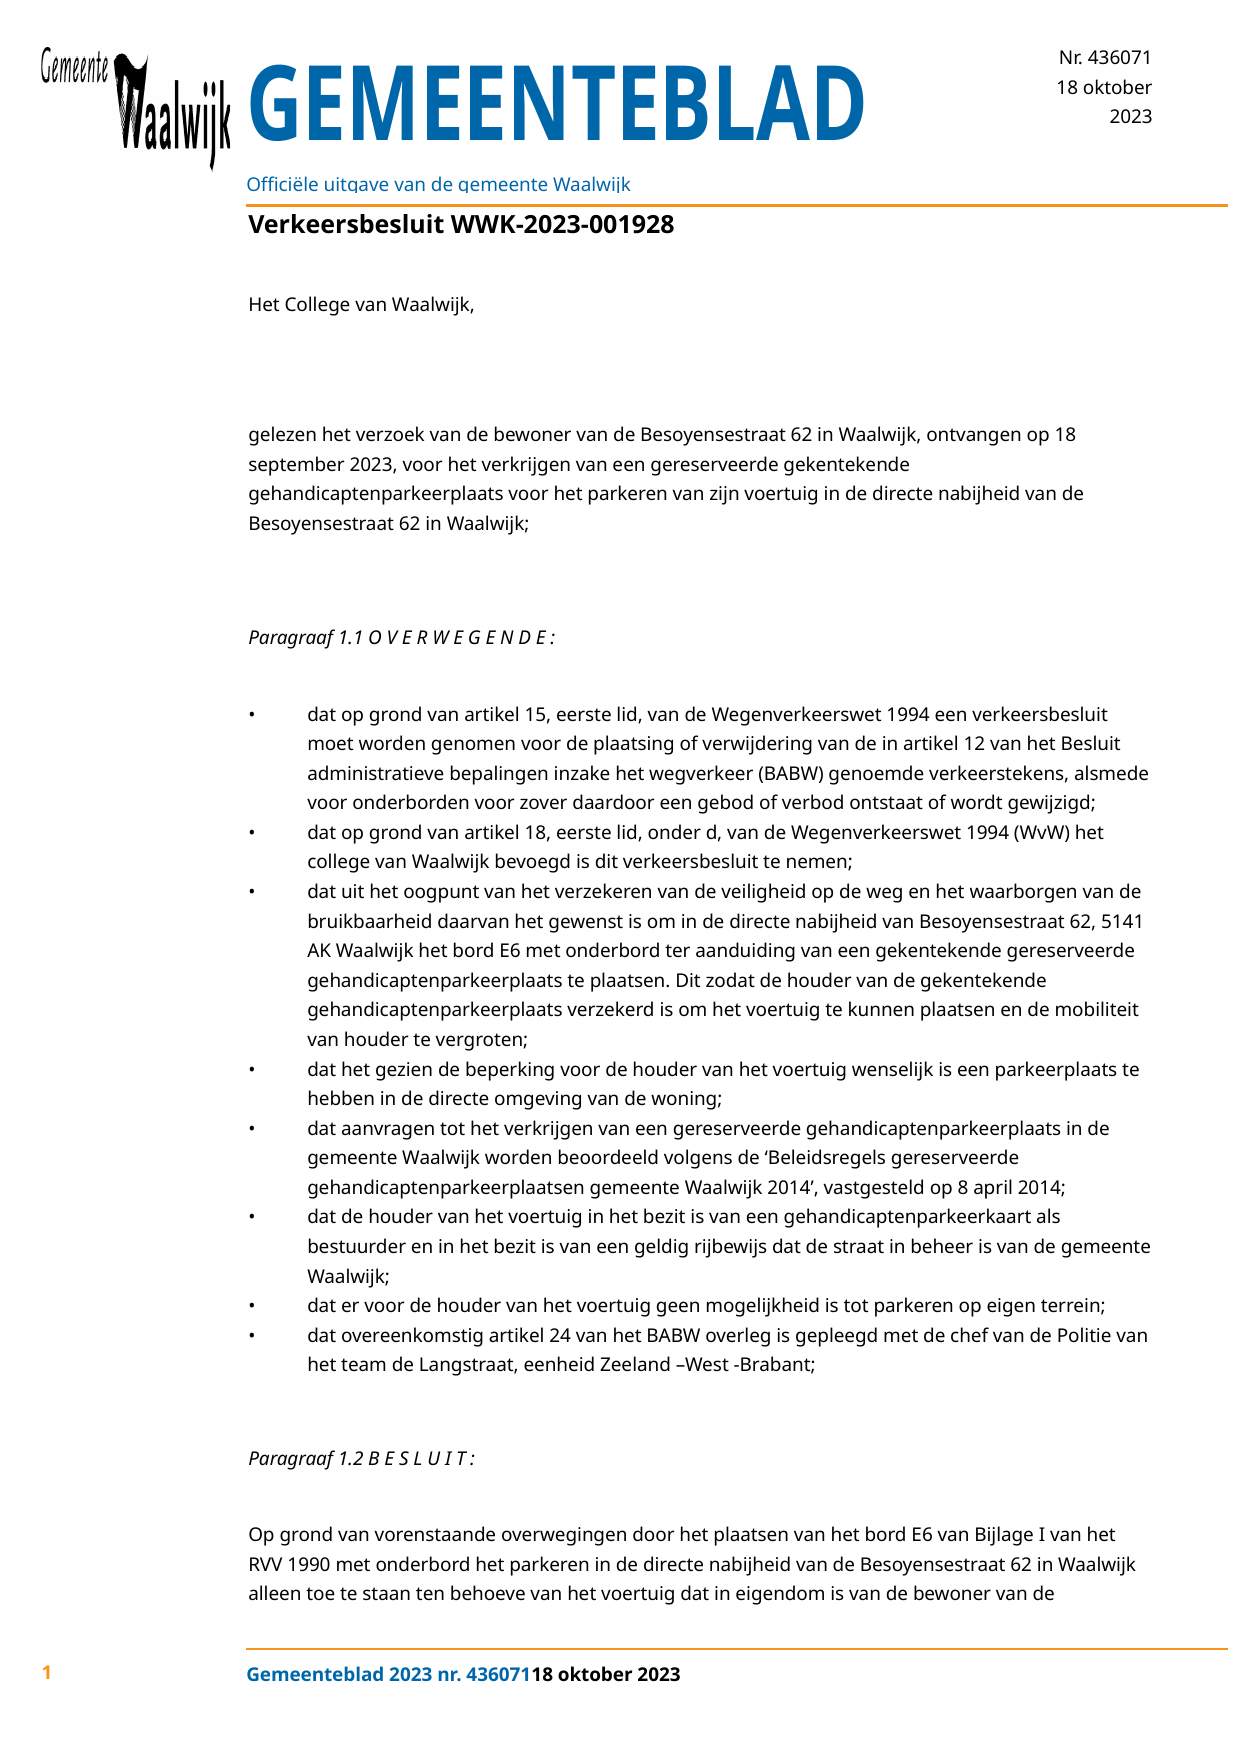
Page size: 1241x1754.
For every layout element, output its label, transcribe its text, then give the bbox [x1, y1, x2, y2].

text Verkeersbesluit WWK-2023-001928 [248, 207, 1152, 241]
text Paragraaf 1.1 O V E R W E G E N D E : [248, 624, 1152, 650]
list dat uit het oogpunt van het verzekeren van de veiligheid op de weg en het waarborgen van de bruikbaarheid daarvan het gewenst is om in de directe nabijheid van Besoyensestraat 62, 5141 AK Waalwijk het bord E6 met onderbord ter aanduiding van een gekentekende gereserveerde gehandicaptenparkeerplaats te plaatsen. Dit zodat de houder van de gekentekende gehandicaptenparkeerplaats verzekerd is om het voertuig te kunnen plaatsen en de mobiliteit van houder te vergroten; [248, 878, 1152, 1052]
list dat op grond van artikel 18, eerste lid, onder d, van de Wegenverkeerswet 1994 (WvW) het college van Waalwijk bevoegd is dit verkeersbesluit te nemen; [248, 819, 1152, 874]
list dat er voor de houder van het voertuig geen mogelijkheid is tot parkeren op eigen terrein; [248, 1292, 1152, 1318]
list dat aanvragen tot het verkrijgen van een gereserveerde gehandicaptenparkeerplaats in de gemeente Waalwijk worden beoordeeld volgens de ‘Beleidsregels gereserveerde gehandicaptenparkeerplaatsen gemeente Waalwijk 2014’, vastgesteld op 8 april 2014; [248, 1115, 1152, 1200]
list dat op grond van artikel 15, eerste lid, van de Wegenverkeerswet 1994 een verkeersbesluit moet worden genomen voor de plaatsing of verwijdering van de in artikel 12 van het Besluit administratieve bepalingen inzake het wegverkeer (BABW) genoemde verkeerstekens, alsmede voor onderborden voor zover daardoor een gebod of verbod ontstaat of wordt gewijzigd; [248, 701, 1152, 815]
text gelezen het verzoek van de bewoner van de Besoyensestraat 62 in Waalwijk, ontvangen op 18 september 2023, voor het verkrijgen van een gereserveerde gekentekende gehandicaptenparkeerplaats voor het parkeren van zijn voertuig in de directe nabijheid van de Besoyensestraat 62 in Waalwijk; [248, 421, 1152, 536]
list dat het gezien de beperking voor de houder van het voertuig wenselijk is een parkeerplaats te hebben in de directe omgeving van de woning; [248, 1056, 1152, 1111]
list dat de houder van het voertuig in het bezit is van een gehandicaptenparkeerkaart als bestuurder en in het bezit is van een geldig rijbewijs dat de straat in beheer is van de gemeente Waalwijk; [248, 1204, 1152, 1288]
list dat overeenkomstig artikel 24 van het BABW overleg is gepleegd met de chef van de Politie van het team de Langstraat, eenheid Zeeland –West -Brabant; [248, 1322, 1152, 1377]
text Op grond van vorenstaande overwegingen door het plaatsen van het bord E6 van Bijlage I van het RVV 1990 met onderbord het parkeren in de directe nabijheid van de Besoyensestraat 62 in Waalwijk alleen toe te staan ten behoeve van het voertuig dat in eigendom is van de bewoner van de [248, 1521, 1152, 1606]
text Het College van Waalwijk, [248, 291, 1152, 317]
text Paragraaf 1.2 B E S L U I T : [248, 1445, 1152, 1471]
picture [41, 47, 231, 172]
